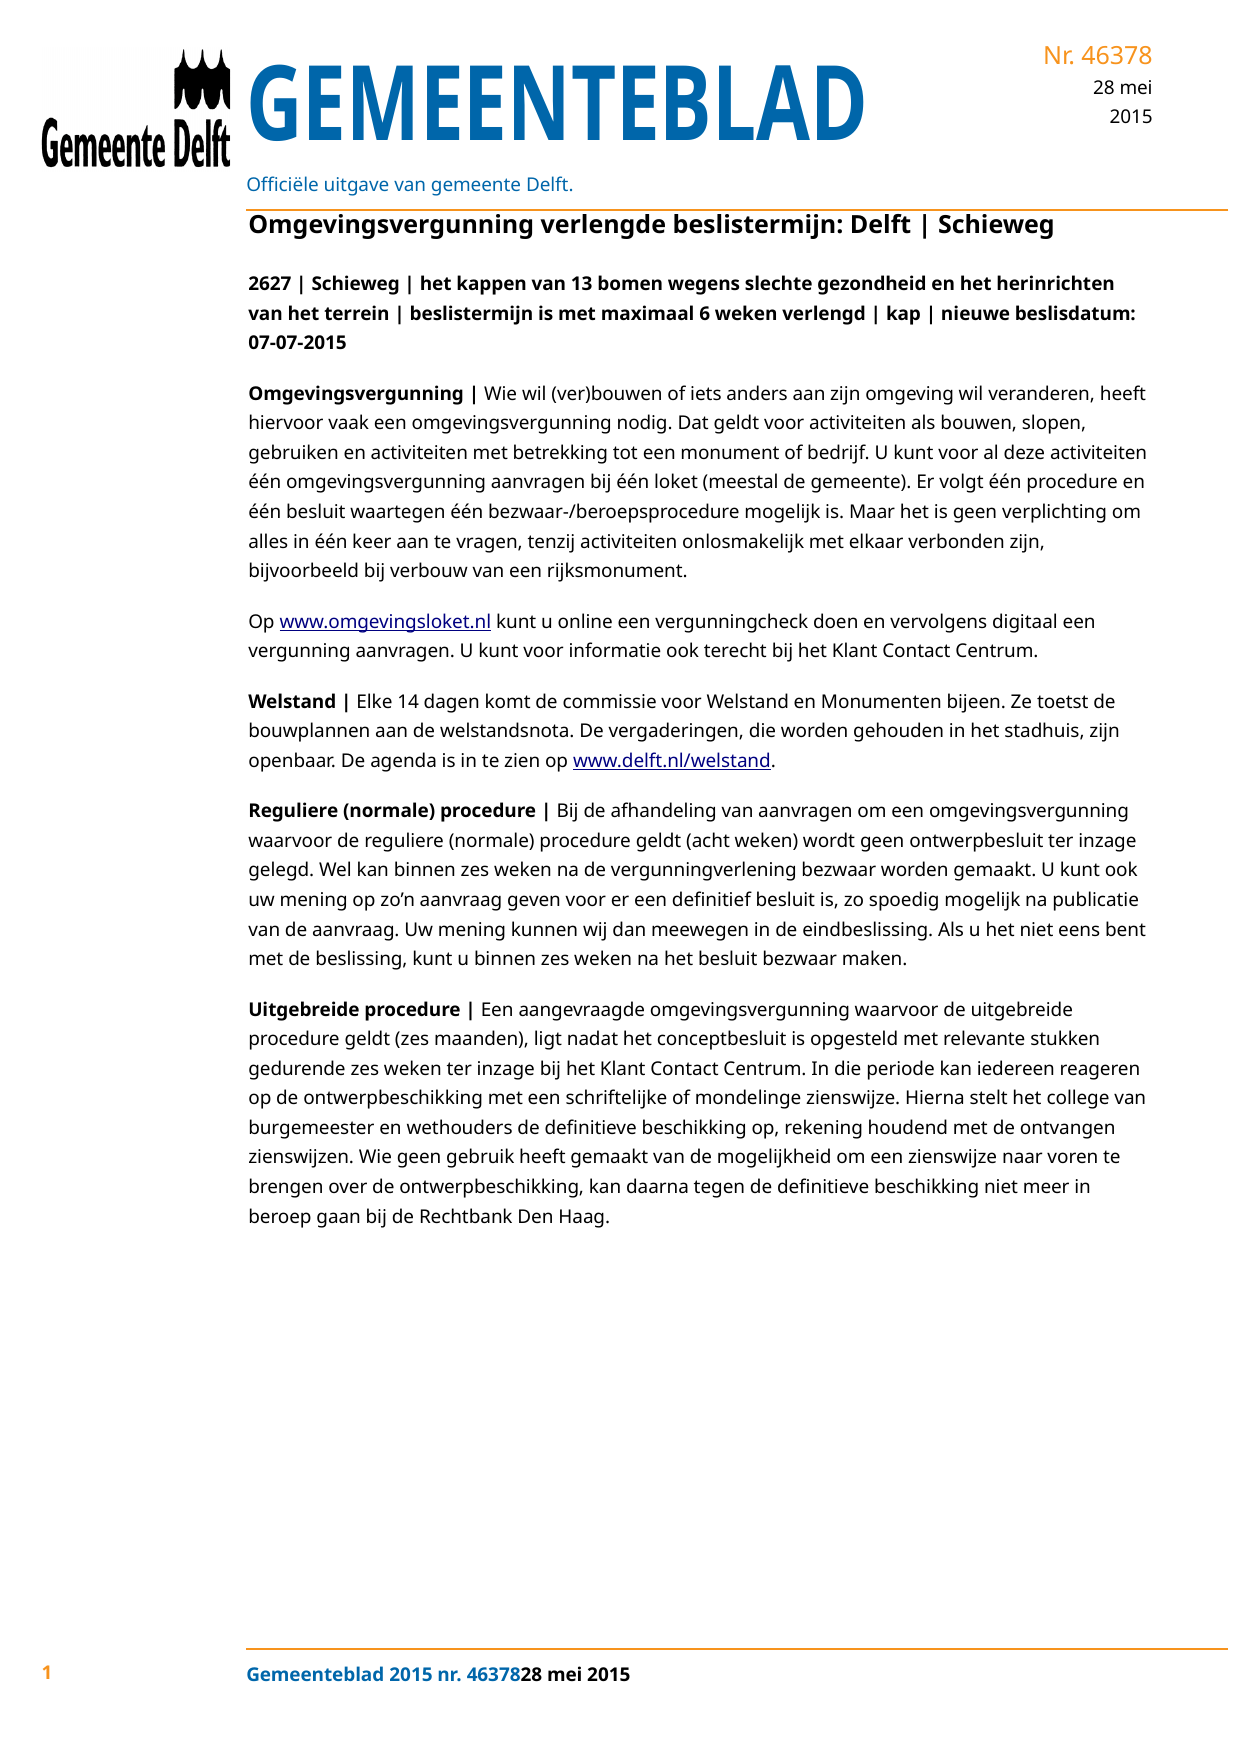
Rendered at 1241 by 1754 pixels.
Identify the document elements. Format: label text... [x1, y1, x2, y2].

text Op www.omgevingsloket.nl kunt u online een vergunningcheck doen en vervolgens digitaal een vergunning aanvragen. U kunt voor informatie ook terecht bij het Klant Contact Centrum. [248, 608, 1152, 663]
text Reguliere (normale) procedure | Bij de afhandeling van aanvragen om een omgevingsvergunning waarvoor de reguliere (normale) procedure geldt (acht weken) wordt geen ontwerpbesluit ter inzage gelegd. Wel kan binnen zes weken na de vergunningverlening bezwaar worden gemaakt. U kunt ook uw mening op zo’n aanvraag geven voor er een definitief besluit is, zo spoedig mogelijk na publicatie van de aanvraag. Uw mening kunnen wij dan meewegen in de eindbeslissing. Als u het niet eens bent met de beslissing, kunt u binnen zes weken na het besluit bezwaar maken. [248, 797, 1152, 971]
text Uitgebreide procedure | Een aangevraagde omgevingsvergunning waarvoor de uitgebreide procedure geldt (zes maanden), ligt nadat het conceptbesluit is opgesteld met relevante stukken gedurende zes weken ter inzage bij het Klant Contact Centrum. In die periode kan iedereen reageren op de ontwerpbeschikking met een schriftelijke of mondelinge zienswijze. Hierna stelt het college van burgemeester en wethouders de definitieve beschikking op, rekening houdend met de ontvangen zienswijzen. Wie geen gebruik heeft gemaakt van de mogelijkheid om een zienswijze naar voren te brengen over de ontwerpbeschikking, kan daarna tegen de definitieve beschikking niet meer in beroep gaan bij de Rechtbank Den Haag. [248, 996, 1152, 1228]
text Omgevingsvergunning verlengde beslistermijn: Delft | Schieweg [248, 211, 1152, 241]
text Welstand | Elke 14 dagen komt de commissie voor Welstand en Monumenten bijeen. Ze toetst de bouwplannen aan de welstandsnota. De vergaderingen, die worden gehouden in het stadhuis, zijn openbaar. De agenda is in te zien op www.delft.nl/welstand. [248, 688, 1152, 773]
text 2627 | Schieweg | het kappen van 13 bomen wegens slechte gezondheid en het herinrichten van het terrein | beslistermijn is met maximaal 6 weken verlengd | kap | nieuwe beslisdatum: 07-07-2015 [248, 270, 1152, 355]
text Omgevingsvergunning | Wie wil (ver)bouwen of iets anders aan zijn omgeving wil veranderen, heeft hiervoor vaak een omgevingsvergunning nodig. Dat geldt voor activiteiten als bouwen, slopen, gebruiken en activiteiten met betrekking tot een monument of bedrijf. U kunt voor al deze activiteiten één omgevingsvergunning aanvragen bij één loket (meestal de gemeente). Er volgt één procedure en één besluit waartegen één bezwaar-/beroepsprocedure mogelijk is. Maar het is geen verplichting om alles in één keer aan te vragen, tenzij activiteiten onlosmakelijk met elkaar verbonden zijn, bijvoorbeeld bij verbouw van een rijksmonument. [248, 380, 1152, 583]
picture [41, 47, 231, 172]
